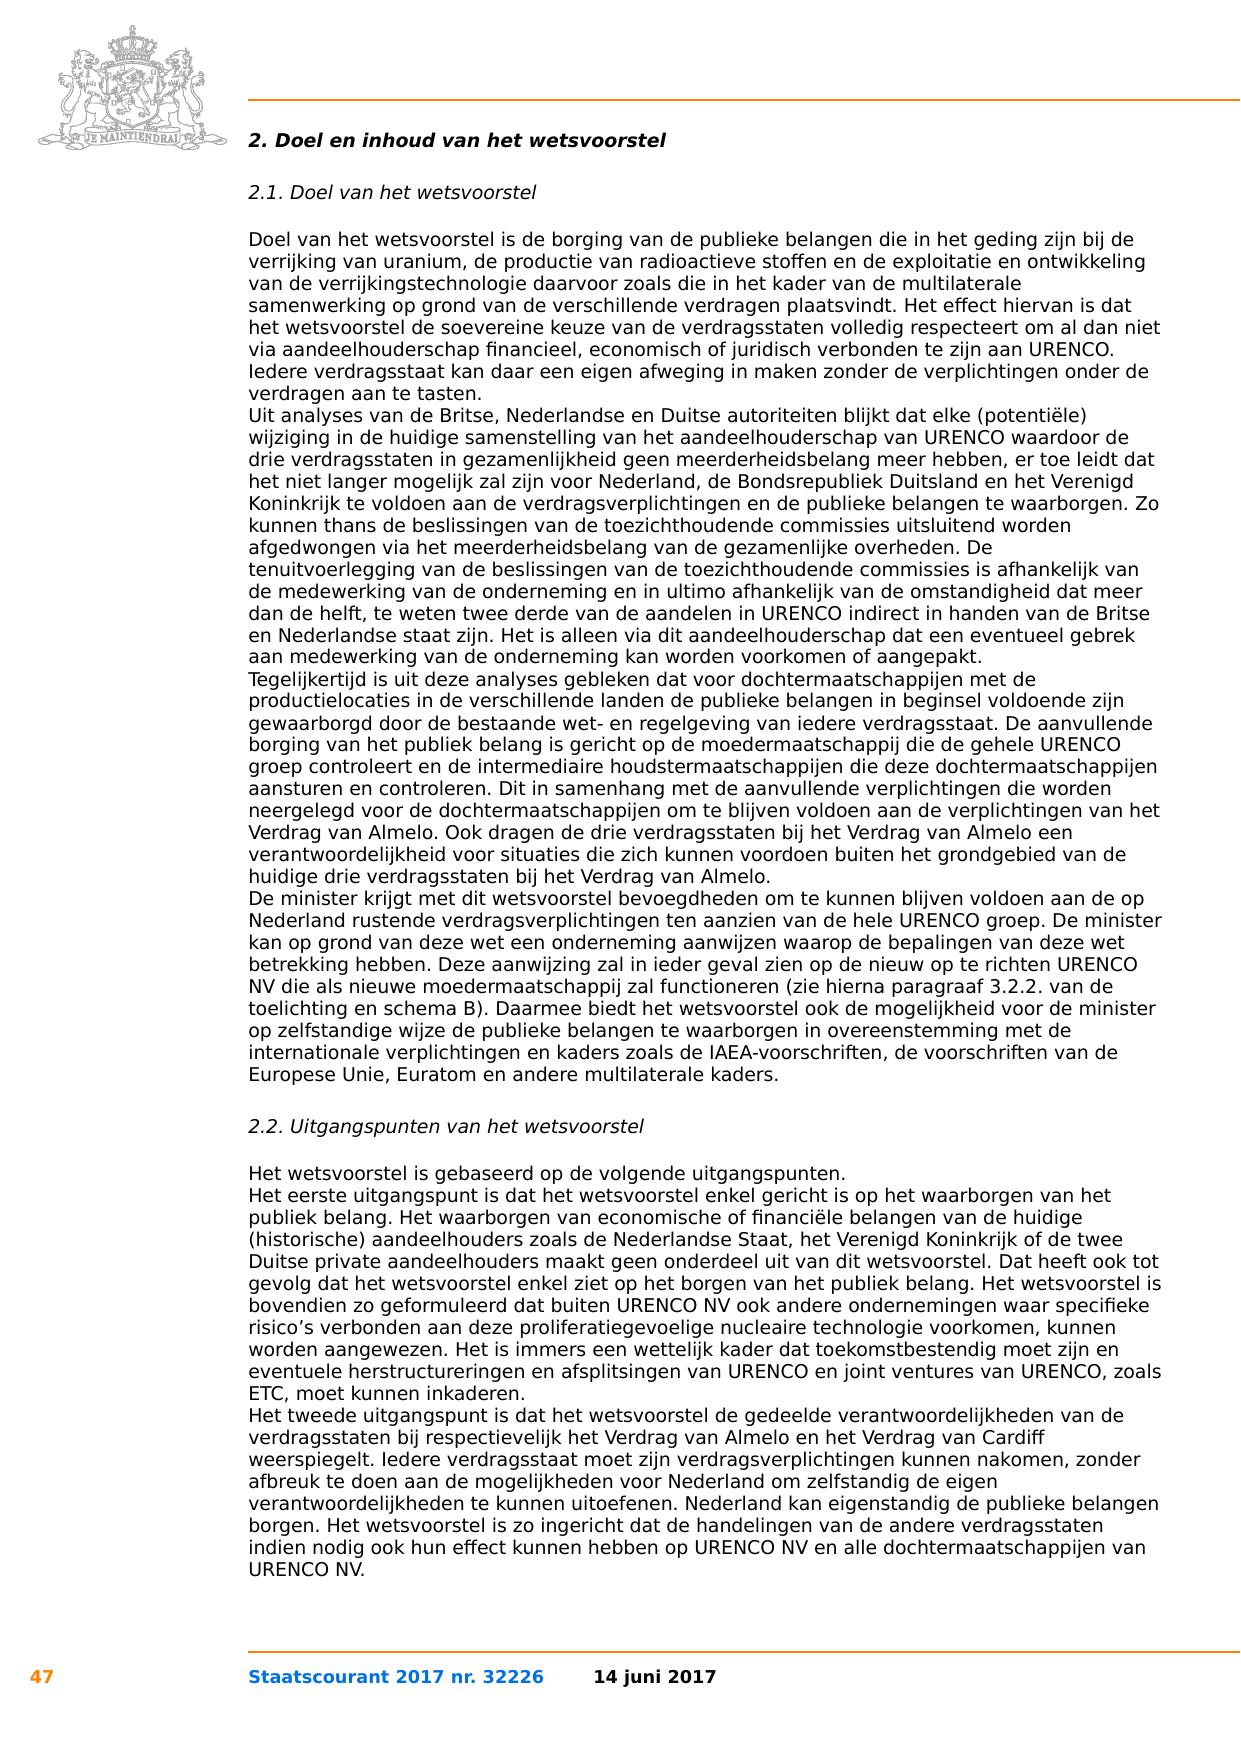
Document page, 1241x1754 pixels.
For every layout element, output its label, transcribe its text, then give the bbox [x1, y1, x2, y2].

picture [38, 25, 227, 150]
text Het eerste uitgangspunt is dat het wetsvoorstel enkel gericht is op het waarborgen van het publiek belang. Het waarborgen van economische of financiële belangen van de huidige (historische) aandeelhouders zoals de Nederlandse Staat, het Verenigd Koninkrijk of de twee Duitse private aandeelhouders maakt geen onderdeel uit van dit wetsvoorstel. Dat heeft ook tot gevolg dat het wetsvoorstel enkel ziet op het borgen van het publiek belang. Het wetsvoorstel is bovendien zo geformuleerd dat buiten URENCO NV ook andere ondernemingen waar specifieke risico’s verbonden aan deze proliferatiegevoelige nucleaire technologie voorkomen, kunnen worden aangewezen. Het is immers een wettelijk kader dat toekomstbestendig moet zijn en eventuele herstructureringen en afsplitsingen van URENCO en joint ventures van URENCO, zoals ETC, moet kunnen inkaderen. [248, 1185, 1163, 1405]
text Tegelijkertijd is uit deze analyses gebleken dat voor dochtermaatschappijen met de productielocaties in de verschillende landen de publieke belangen in beginsel voldoende zijn gewaarborgd door de bestaande wet- en regelgeving van iedere verdragsstaat. De aanvullende borging van het publiek belang is gericht op de moedermaatschappij die de gehele URENCO groep controleert en de intermediaire houdstermaatschappijen die deze dochtermaatschappijen aansturen en controleren. Dit in samenhang met de aanvullende verplichtingen die worden neergelegd voor de dochtermaatschappijen om te blijven voldoen aan de verplichtingen van het Verdrag van Almelo. Ook dragen de drie verdragsstaten bij het Verdrag van Almelo een verantwoordelijkheid voor situaties die zich kunnen voordoen buiten het grondgebied van de huidige drie verdragsstaten bij het Verdrag van Almelo. [248, 668, 1163, 888]
subtitle 2.2. Uitgangspunten van het wetsvoorstel [248, 1116, 1163, 1138]
text Het tweede uitgangspunt is dat het wetsvoorstel de gedeelde verantwoordelijkheden van de verdragsstaten bij respectievelijk het Verdrag van Almelo en het Verdrag van Cardiff weerspiegelt. Iedere verdragsstaat moet zijn verdragsverplichtingen kunnen nakomen, zonder afbreuk te doen aan de mogelijkheden voor Nederland om zelfstandig de eigen verantwoordelijkheden te kunnen uitoefenen. Nederland kan eigenstandig de publieke belangen borgen. Het wetsvoorstel is zo ingericht dat de handelingen van de andere verdragsstaten indien nodig ook hun effect kunnen hebben op URENCO NV en alle dochtermaatschappijen van URENCO NV. [248, 1405, 1163, 1581]
subtitle 2. Doel en inhoud van het wetsvoorstel [248, 130, 1163, 152]
text De minister krijgt met dit wetsvoorstel bevoegdheden om te kunnen blijven voldoen aan de op Nederland rustende verdragsverplichtingen ten aanzien van de hele URENCO groep. De minister kan op grond van deze wet een onderneming aanwijzen waarop de bepalingen van deze wet betrekking hebben. Deze aanwijzing zal in ieder geval zien op de nieuw op te richten URENCO NV die als nieuwe moedermaatschappij zal functioneren (zie hierna paragraaf 3.2.2. van de toelichting en schema B). Daarmee biedt het wetsvoorstel ook de mogelijkheid voor de minister op zelfstandige wijze de publieke belangen te waarborgen in overeenstemming met de internationale verplichtingen en kaders zoals de IAEA-voorschriften, de voorschriften van de Europese Unie, Euratom en andere multilaterale kaders. [248, 888, 1163, 1086]
text Doel van het wetsvoorstel is de borging van de publieke belangen die in het geding zijn bij de verrijking van uranium, de productie van radioactieve stoffen en de exploitatie en ontwikkeling van de verrijkingstechnologie daarvoor zoals die in het kader van de multilaterale samenwerking op grond van de verschillende verdragen plaatsvindt. Het effect hiervan is dat het wetsvoorstel de soevereine keuze van de verdragsstaten volledig respecteert om al dan niet via aandeelhouderschap financieel, economisch of juridisch verbonden te zijn aan URENCO. Iedere verdragsstaat kan daar een eigen afweging in maken zonder de verplichtingen onder de verdragen aan te tasten. [248, 229, 1163, 405]
text Uit analyses van de Britse, Nederlandse en Duitse autoriteiten blijkt dat elke (potentiële) wijziging in de huidige samenstelling van het aandeelhouderschap van URENCO waardoor de drie verdragsstaten in gezamenlijkheid geen meerderheidsbelang meer hebben, er toe leidt dat het niet langer mogelijk zal zijn voor Nederland, de Bondsrepubliek Duitsland en het Verenigd Koninkrijk te voldoen aan de verdragsverplichtingen en de publieke belangen te waarborgen. Zo kunnen thans de beslissingen van de toezichthoudende commissies uitsluitend worden afgedwongen via het meerderheidsbelang van de gezamenlijke overheden. De tenuitvoerlegging van de beslissingen van de toezichthoudende commissies is afhankelijk van de medewerking van de onderneming en in ultimo afhankelijk van de omstandigheid dat meer dan de helft, te weten twee derde van de aandelen in URENCO indirect in handen van de Britse en Nederlandse staat zijn. Het is alleen via dit aandeelhouderschap dat een eventueel gebrek aan medewerking van de onderneming kan worden voorkomen of aangepakt. [248, 405, 1163, 668]
text Het wetsvoorstel is gebaseerd op de volgende uitgangspunten. [248, 1163, 1163, 1185]
subtitle 2.1. Doel van het wetsvoorstel [248, 182, 1163, 204]
